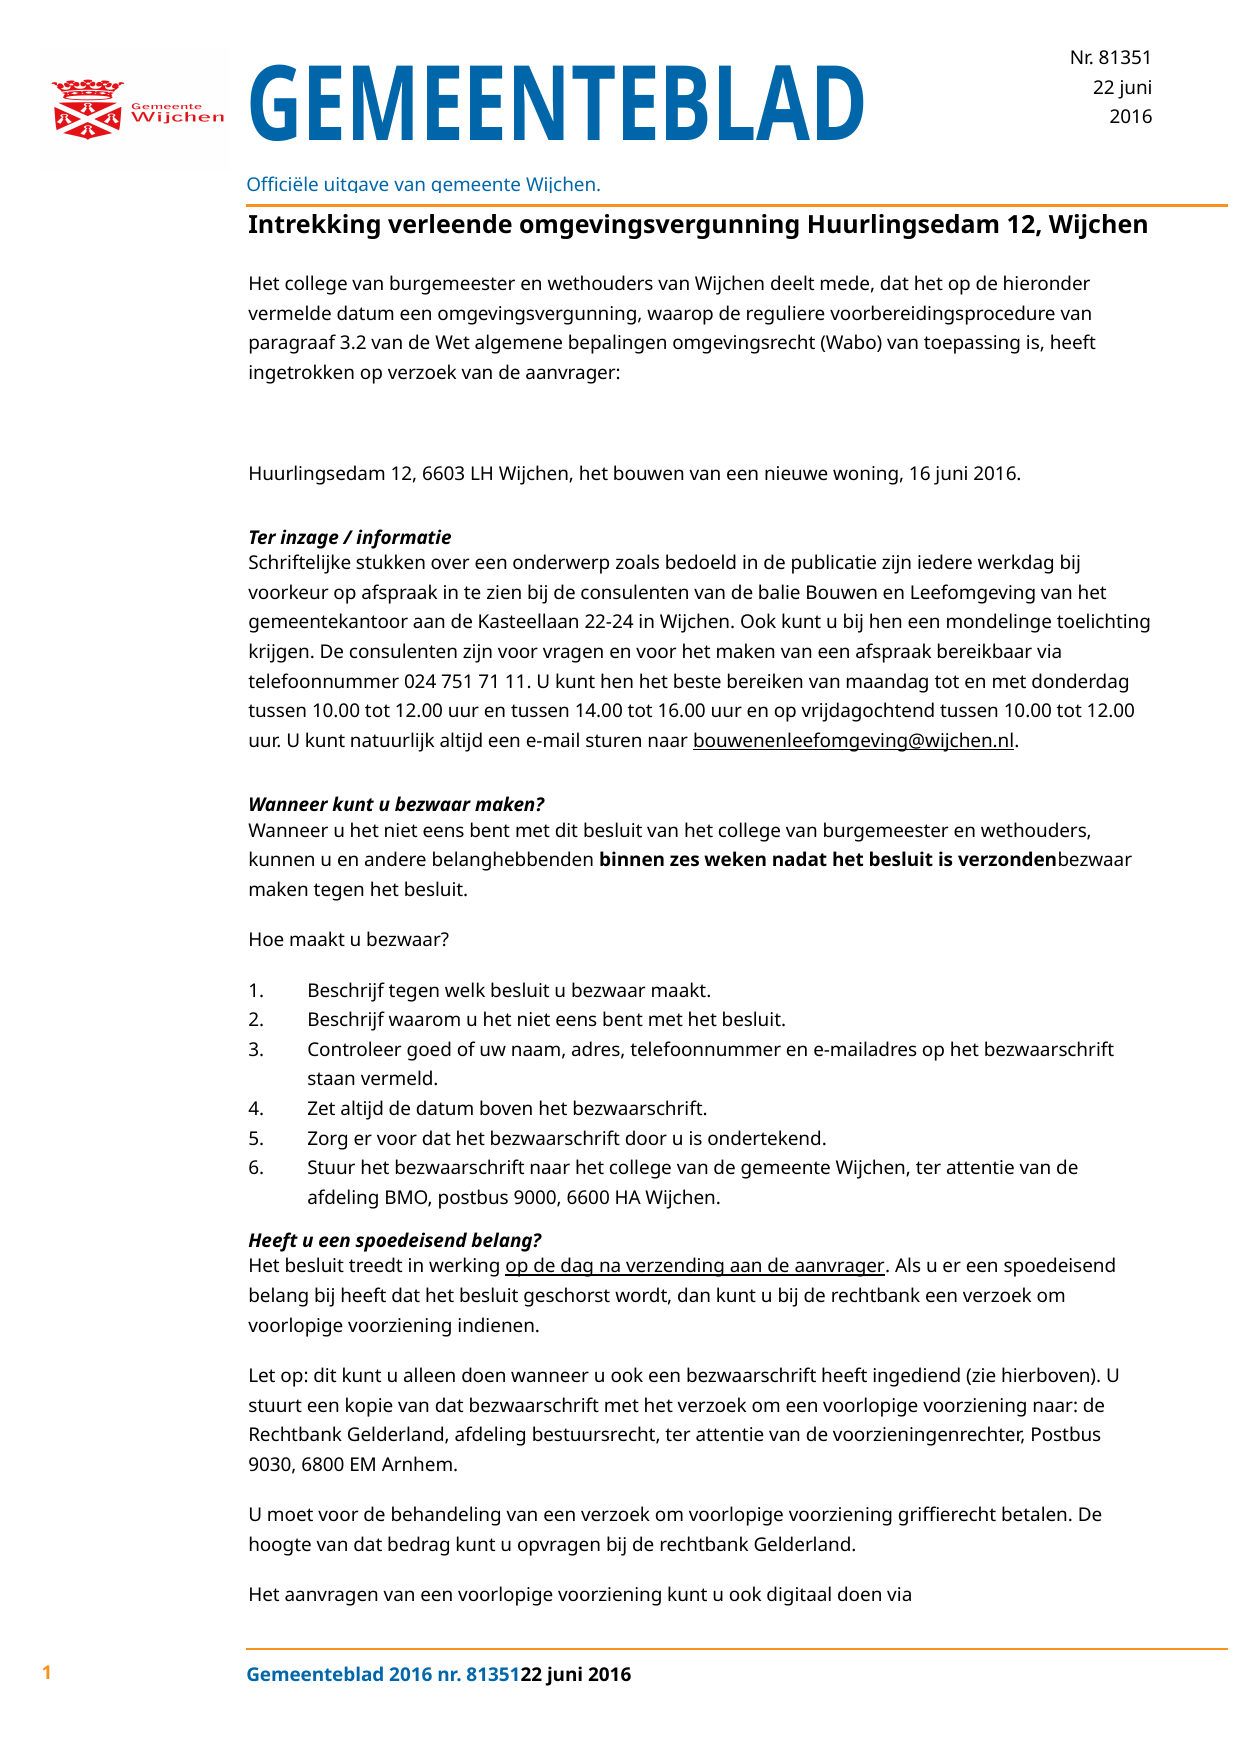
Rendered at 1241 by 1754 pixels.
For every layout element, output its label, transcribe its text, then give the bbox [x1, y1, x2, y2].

list Controleer goed of uw naam, adres, telefoonnummer en e-mailadres op het bezwaarschrift staan vermeld. [248, 1036, 1152, 1091]
text Wanneer kunt u bezwaar maken? [248, 791, 1152, 817]
text Ter inzage / informatie [248, 524, 1152, 549]
text Schriftelijke stukken over een onderwerp zoals bedoeld in de publicatie zijn iedere werkdag bij voorkeur op afspraak in te zien bij de consulenten van de balie Bouwen en Leefomgeving van het gemeentekantoor aan de Kasteellaan 22-24 in Wijchen. Ook kunt u bij hen een mondelinge toelichting krijgen. De consulenten zijn voor vragen en voor het maken van een afspraak bereikbaar via telefoonnummer 024 751 71 11. U kunt hen het beste bereiken van maandag tot en met donderdag tussen 10.00 tot 12.00 uur en tussen 14.00 tot 16.00 uur en op vrijdagochtend tussen 10.00 tot 12.00 uur. U kunt natuurlijk altijd een e-mail sturen naar bouwenenleefomgeving@wijchen.nl. [248, 549, 1152, 753]
text Let op: dit kunt u alleen doen wanneer u ook een bezwaarschrift heeft ingediend (zie hierboven). U stuurt een kopie van dat bezwaarschrift met het verzoek om een voorlopige voorziening naar: de Rechtbank Gelderland, afdeling bestuursrecht, ter attentie van de voorzieningenrechter, Postbus 9030, 6800 EM Arnhem. [248, 1362, 1152, 1477]
text Hoe maakt u bezwaar? [248, 926, 1152, 952]
text Intrekking verleende omgevingsvergunning Huurlingsedam 12, Wijchen [248, 207, 1152, 241]
picture [41, 47, 231, 172]
list Beschrijf tegen welk besluit u bezwaar maakt. [248, 977, 1152, 1002]
text Het besluit treedt in werking op de dag na verzending aan de aanvrager. Als u er een spoedeisend belang bij heeft dat het besluit geschorst wordt, dan kunt u bij de rechtbank een verzoek om voorlopige voorziening indienen. [248, 1253, 1152, 1338]
list Beschrijf waarom u het niet eens bent met het besluit. [248, 1006, 1152, 1032]
text Het college van burgemeester en wethouders van Wijchen deelt mede, dat het op de hieronder vermelde datum een omgevingsvergunning, waarop de reguliere voorbereidingsprocedure van paragraaf 3.2 van de Wet algemene bepalingen omgevingsrecht (Wabo) van toepassing is, heeft ingetrokken op verzoek van de aanvrager: [248, 270, 1152, 385]
text U moet voor de behandeling van een verzoek om voorlopige voorziening griffierecht betalen. De hoogte van dat bedrag kunt u opvragen bij de rechtbank Gelderland. [248, 1501, 1152, 1557]
text Huurlingsedam 12, 6603 LH Wijchen, het bouwen van een nieuwe woning, 16 juni 2016. [248, 460, 1152, 486]
text Het aanvragen van een voorlopige voorziening kunt u ook digitaal doen via [248, 1581, 1152, 1607]
list Zet altijd de datum boven het bezwaarschrift. [248, 1095, 1152, 1121]
list Zorg er voor dat het bezwaarschrift door u is ondertekend. [248, 1125, 1152, 1150]
text Heeft u een spoedeisend belang? [248, 1227, 1152, 1253]
text Wanneer u het niet eens bent met dit besluit van het college van burgemeester en wethouders, kunnen u en andere belanghebbenden binnen zes weken nadat het besluit is verzondenbezwaar maken tegen het besluit. [248, 817, 1152, 902]
list Stuur het bezwaarschrift naar het college van de gemeente Wijchen, ter attentie van de afdeling BMO, postbus 9000, 6600 HA Wijchen. [248, 1154, 1152, 1209]
